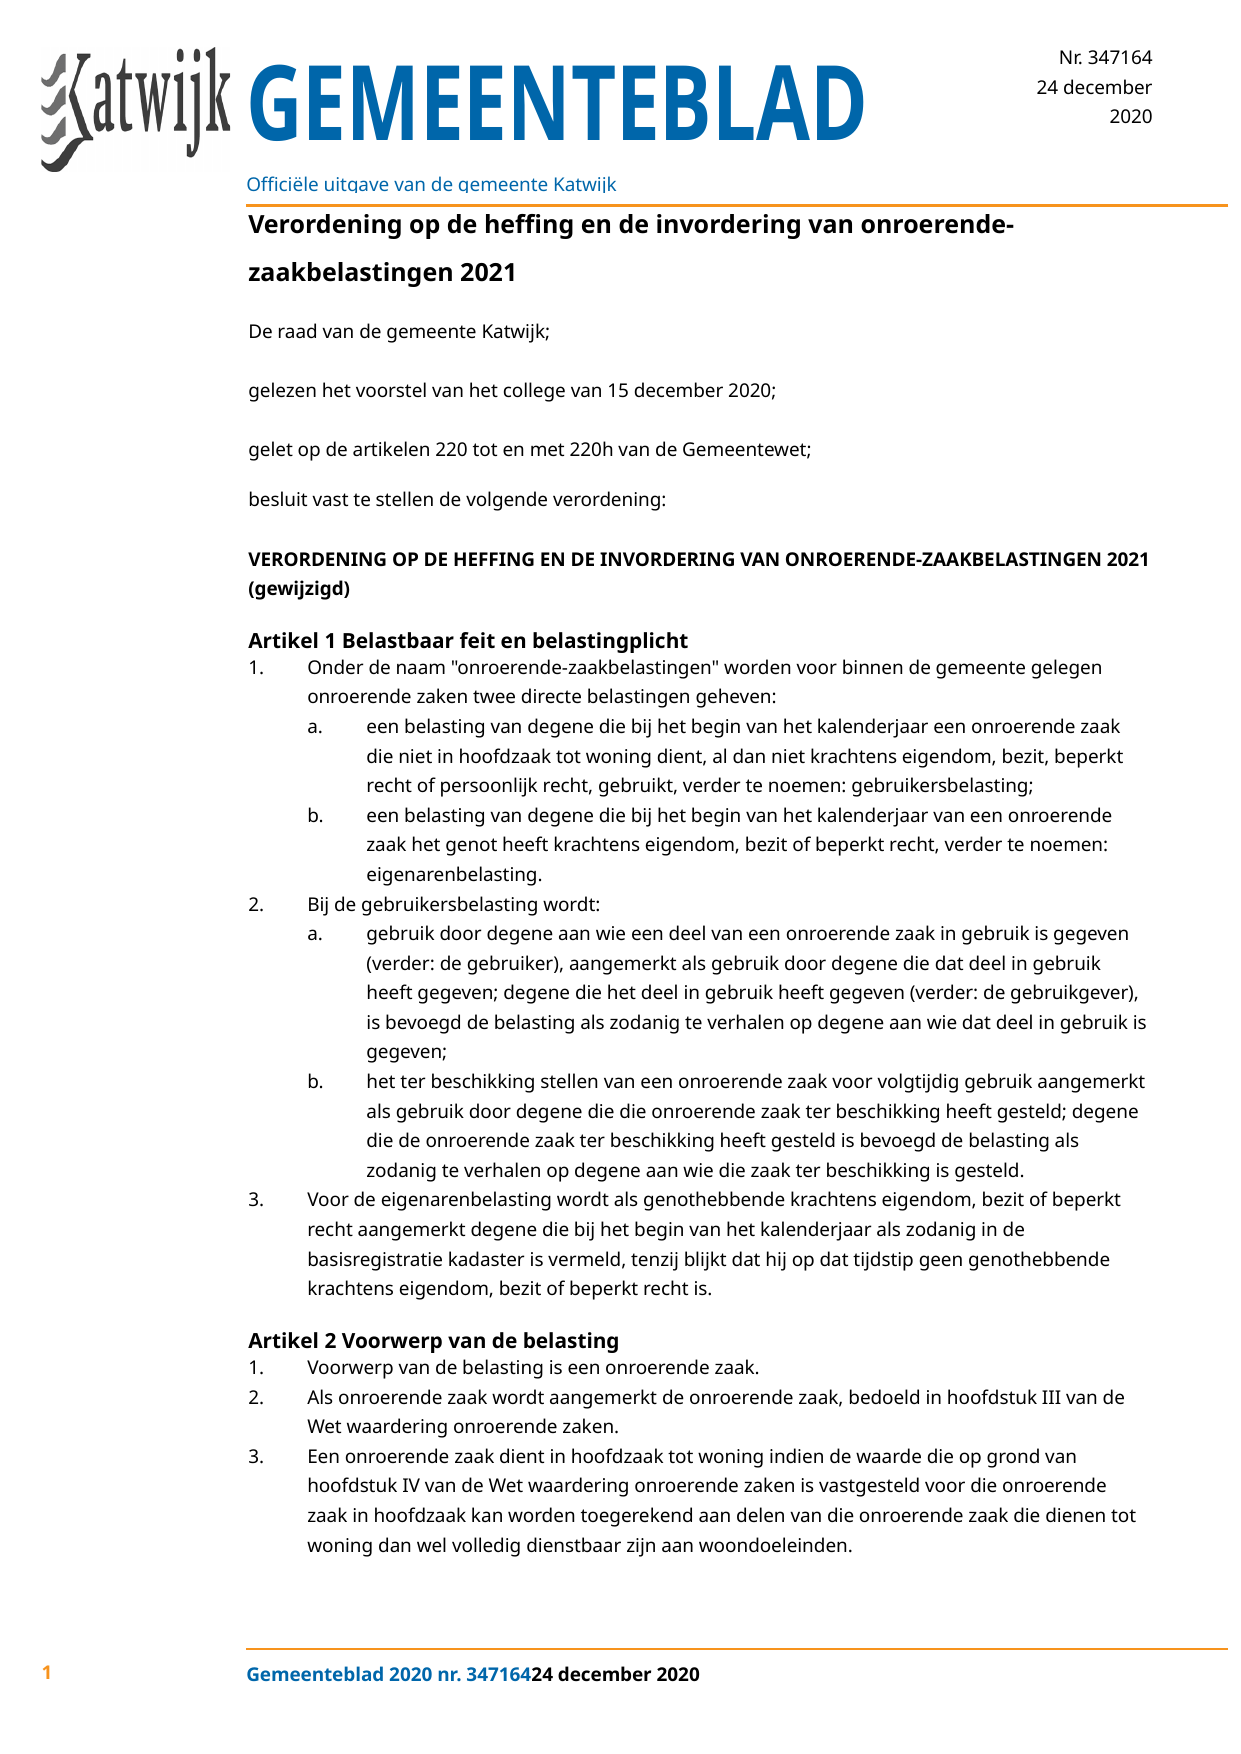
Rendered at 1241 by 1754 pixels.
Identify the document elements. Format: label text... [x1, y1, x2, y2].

list gebruik door degene aan wie een deel van een onroerende zaak in gebruik is gegeven (verder: de gebruiker), aangemerkt als gebruik door degene die dat deel in gebruik heeft gegeven; degene die het deel in gebruik heeft gegeven (verder: de gebruikgever), is bevoegd de belasting als zodanig te verhalen op degene aan wie dat deel in gebruik is gegeven; [307, 920, 1152, 1064]
list Een onroerende zaak dient in hoofdzaak tot woning indien de waarde die op grond van hoofdstuk IV van de Wet waardering onroerende zaken is vastgesteld voor die onroerende zaak in hoofdzaak kan worden toegerekend aan delen van die onroerende zaak die dienen tot woning dan wel volledig dienstbaar zijn aan woondoeleinden. [248, 1443, 1152, 1557]
text Verordening op de heffing en de invordering van onroerende-zaakbelastingen 2021 [248, 207, 1152, 288]
list het ter beschikking stellen van een onroerende zaak voor volgtijdig gebruik aangemerkt als gebruik door degene die die onroerende zaak ter beschikking heeft gesteld; degene die de onroerende zaak ter beschikking heeft gesteld is bevoegd de belasting als zodanig te verhalen op degene aan wie die zaak ter beschikking is gesteld. [307, 1068, 1152, 1183]
text De raad van de gemeente Katwijk; [248, 318, 1152, 344]
text VERORDENING OP DE HEFFING EN DE INVORDERING VAN ONROERENDE-ZAAKBELASTINGEN 2021 (gewijzigd) [248, 546, 1152, 601]
text gelet op de artikelen 220 tot en met 220h van de Gemeentewet; [248, 436, 1152, 462]
list Voorwerp van de belasting is een onroerende zaak. [248, 1354, 1152, 1380]
text besluit vast te stellen de volgende verordening: [248, 487, 1152, 512]
list een belasting van degene die bij het begin van het kalenderjaar een onroerende zaak die niet in hoofdzaak tot woning dient, al dan niet krachtens eigendom, bezit, beperkt recht of persoonlijk recht, gebruikt, verder te noemen: gebruikersbelasting; [307, 713, 1152, 798]
list een belasting van degene die bij het begin van het kalenderjaar van een onroerende zaak het genot heeft krachtens eigendom, bezit of beperkt recht, verder te noemen: eigenarenbelasting. [307, 802, 1152, 887]
list Onder de naam "onroerende-zaakbelastingen" worden voor binnen de gemeente gelegen onroerende zaken twee directe belastingen geheven: [248, 654, 1152, 709]
text Artikel 2 Voorwerp van de belasting [248, 1326, 1152, 1354]
text gelezen het voorstel van het college van 15 december 2020; [248, 377, 1152, 403]
list Voor de eigenarenbelasting wordt als genothebbende krachtens eigendom, bezit of beperkt recht aangemerkt degene die bij het begin van het kalenderjaar als zodanig in de basisregistratie kadaster is vermeld, tenzij blijkt dat hij op dat tijdstip geen genothebbende krachtens eigendom, bezit of beperkt recht is. [248, 1187, 1152, 1301]
list Als onroerende zaak wordt aangemerkt de onroerende zaak, bedoeld in hoofdstuk III van de Wet waardering onroerende zaken. [248, 1384, 1152, 1439]
picture [41, 47, 231, 172]
text Artikel 1 Belastbaar feit en belastingplicht [248, 626, 1152, 654]
list Bij de gebruikersbelasting wordt: [248, 891, 1152, 917]
